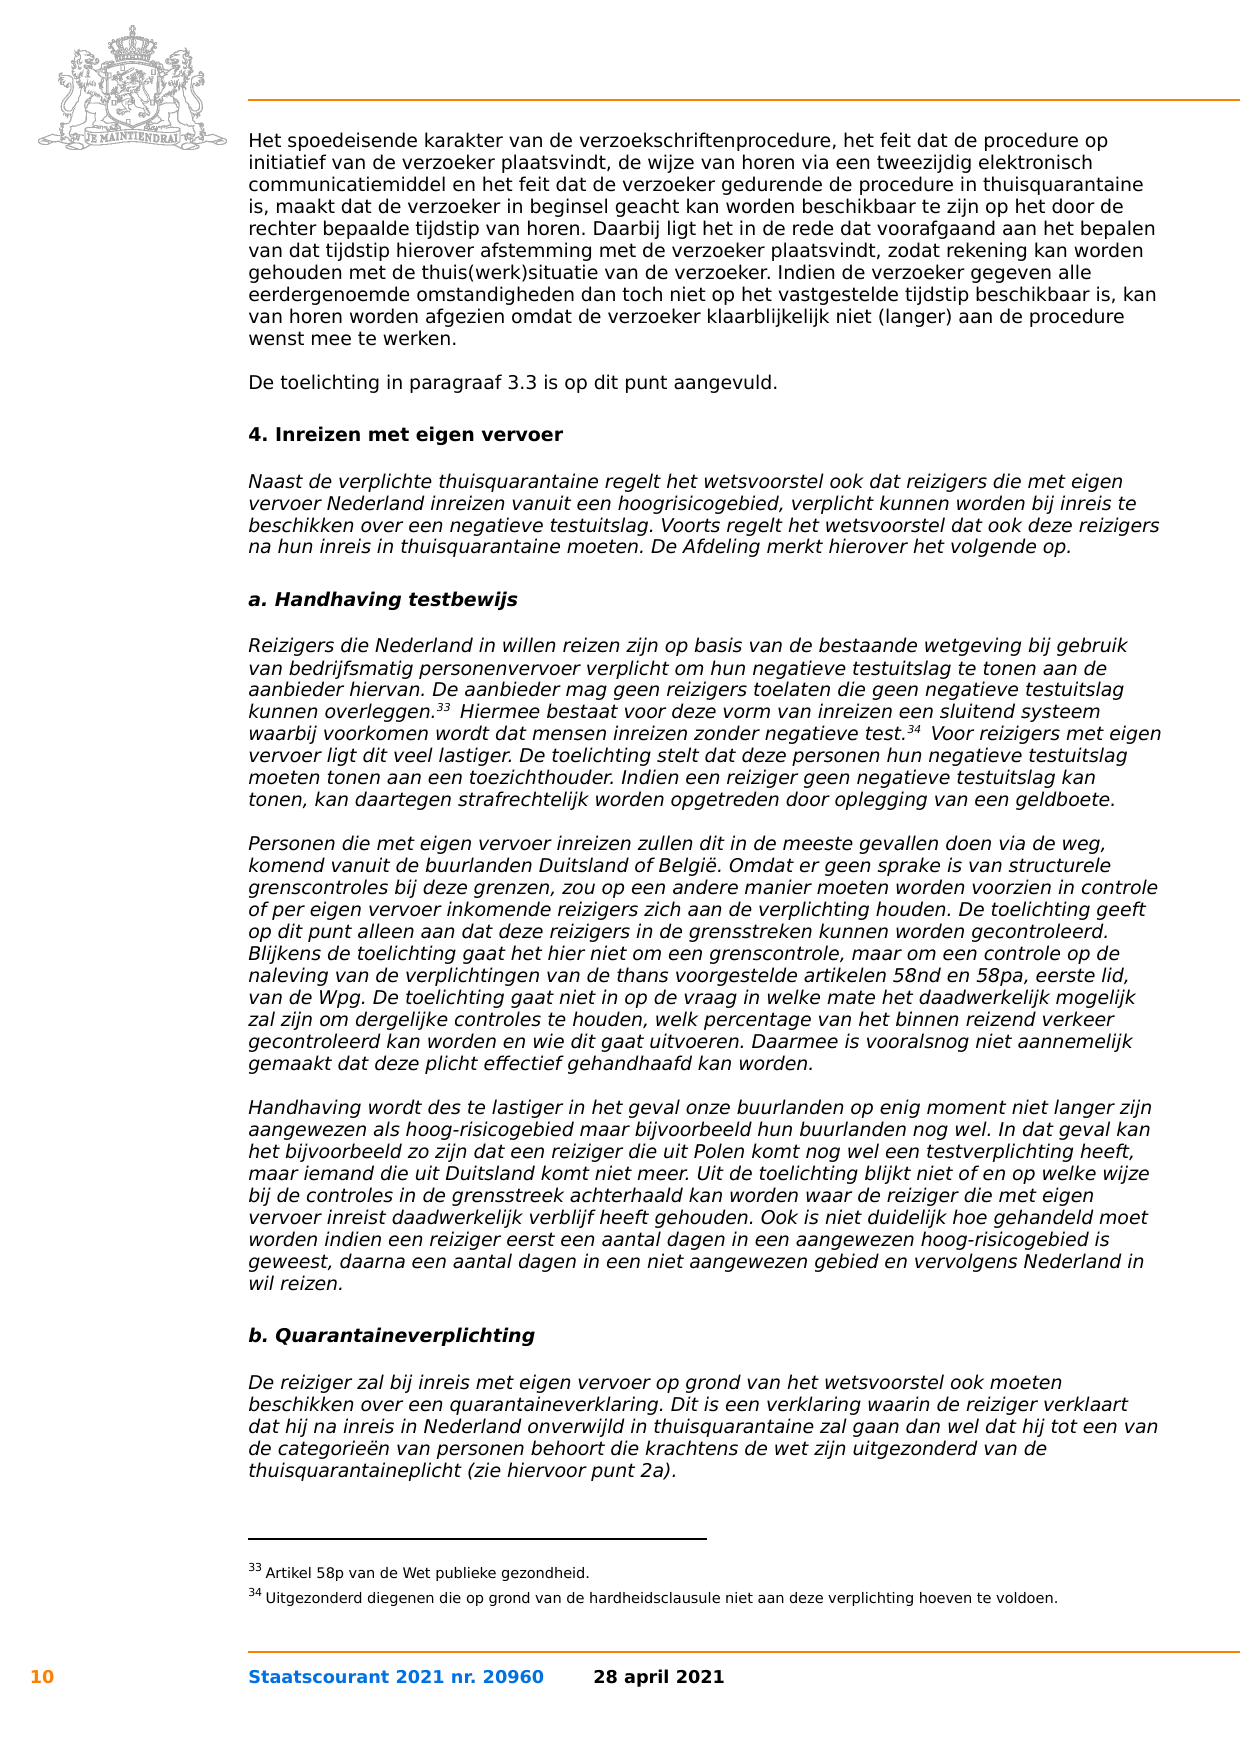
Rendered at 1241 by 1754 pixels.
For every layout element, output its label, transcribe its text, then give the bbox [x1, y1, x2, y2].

text Het spoedeisende karakter van de verzoekschriftenprocedure, het feit dat de procedure op initiatief van de verzoeker plaatsvindt, de wijze van horen via een tweezijdig elektronisch communicatiemiddel en het feit dat de verzoeker gedurende de procedure in thuisquarantaine is, maakt dat de verzoeker in beginsel geacht kan worden beschikbaar te zijn op het door de rechter bepaalde tijdstip van horen. Daarbij ligt het in de rede dat voorafgaand aan het bepalen van dat tijdstip hierover afstemming met de verzoeker plaatsvindt, zodat rekening kan worden gehouden met de thuis(werk)situatie van de verzoeker. Indien de verzoeker gegeven alle eerdergenoemde omstandigheden dan toch niet op het vastgestelde tijdstip beschikbaar is, kan van horen worden afgezien omdat de verzoeker klaarblijkelijk niet (langer) aan de procedure wenst mee te werken. [248, 130, 1163, 350]
text Handhaving wordt des te lastiger in het geval onze buurlanden op enig moment niet langer zijn aangewezen als hoog-risicogebied maar bijvoorbeeld hun buurlanden nog wel. In dat geval kan het bijvoorbeeld zo zijn dat een reiziger die uit Polen komt nog wel een testverplichting heeft, maar iemand die uit Duitsland komt niet meer. Uit de toelichting blijkt niet of en op welke wijze bij de controles in de grensstreek achterhaald kan worden waar de reiziger die met eigen vervoer inreist daadwerkelijk verblijf heeft gehouden. Ook is niet duidelijk hoe gehandeld moet worden indien een reiziger eerst een aantal dagen in een aangewezen hoog-risicogebied is geweest, daarna een aantal dagen in een niet aangewezen gebied en vervolgens Nederland in wil reizen. [248, 1097, 1163, 1294]
text De reiziger zal bij inreis met eigen vervoer op grond van het wetsvoorstel ook moeten beschikken over een quarantaineverklaring. Dit is een verklaring waarin de reiziger verklaart dat hij na inreis in Nederland onverwijld in thuisquarantaine zal gaan dan wel dat hij tot een van de categorieën van personen behoort die krachtens de wet zijn uitgezonderd van de thuisquarantaineplicht (zie hiervoor punt 2a). [248, 1372, 1163, 1481]
text Uitgezonderd diegenen die op grond van de hardheidsclausule niet aan deze verplichting hoeven te voldoen. [248, 1586, 1163, 1608]
subtitle 4. Inreizen met eigen vervoer [248, 423, 1163, 446]
text Naast de verplichte thuisquarantaine regelt het wetsvoorstel ook dat reizigers die met eigen vervoer Nederland inreizen vanuit een hoogrisicogebied, verplicht kunnen worden bij inreis te beschikken over een negatieve testuitslag. Voorts regelt het wetsvoorstel dat ook deze reizigers na hun inreis in thuisquarantaine moeten. De Afdeling merkt hierover het volgende op. [248, 471, 1163, 558]
text Reizigers die Nederland in willen reizen zijn op basis van de bestaande wetgeving bij gebruik van bedrijfsmatig personenvervoer verplicht om hun negatieve testuitslag te tonen aan de aanbieder hiervan. De aanbieder mag geen reizigers toelaten die geen negatieve testuitslag kunnen overleggen. Hiermee bestaat voor deze vorm van inreizen een sluitend systeem waarbij voorkomen wordt dat mensen inreizen zonder negatieve test. Voor reizigers met eigen vervoer ligt dit veel lastiger. De toelichting stelt dat deze personen hun negatieve testuitslag moeten tonen aan een toezichthouder. Indien een reiziger geen negatieve testuitslag kan tonen, kan daartegen strafrechtelijk worden opgetreden door oplegging van een geldboete. [248, 635, 1163, 811]
text Personen die met eigen vervoer inreizen zullen dit in de meeste gevallen doen via de weg, komend vanuit de buurlanden Duitsland of België. Omdat er geen sprake is van structurele grenscontroles bij deze grenzen, zou op een andere manier moeten worden voorzien in controle of per eigen vervoer inkomende reizigers zich aan de verplichting houden. De toelichting geeft op dit punt alleen aan dat deze reizigers in de grensstreken kunnen worden gecontroleerd. Blijkens de toelichting gaat het hier niet om een grenscontrole, maar om een controle op de naleving van de verplichtingen van de thans voorgestelde artikelen 58nd en 58pa, eerste lid, van de Wpg. De toelichting gaat niet in op de vraag in welke mate het daadwerkelijk mogelijk zal zijn om dergelijke controles te houden, welk percentage van het binnen reizend verkeer gecontroleerd kan worden en wie dit gaat uitvoeren. Daarmee is vooralsnog niet aannemelijk gemaakt dat deze plicht effectief gehandhaafd kan worden. [248, 833, 1163, 1075]
subtitle a. Handhaving testbewijs [248, 588, 1163, 610]
picture [38, 25, 227, 150]
subtitle b. Quarantaineverplichting [248, 1324, 1163, 1347]
text Artikel 58p van de Wet publieke gezondheid. [248, 1561, 1163, 1583]
text De toelichting in paragraaf 3.3 is op dit punt aangevuld. [248, 372, 1163, 393]
